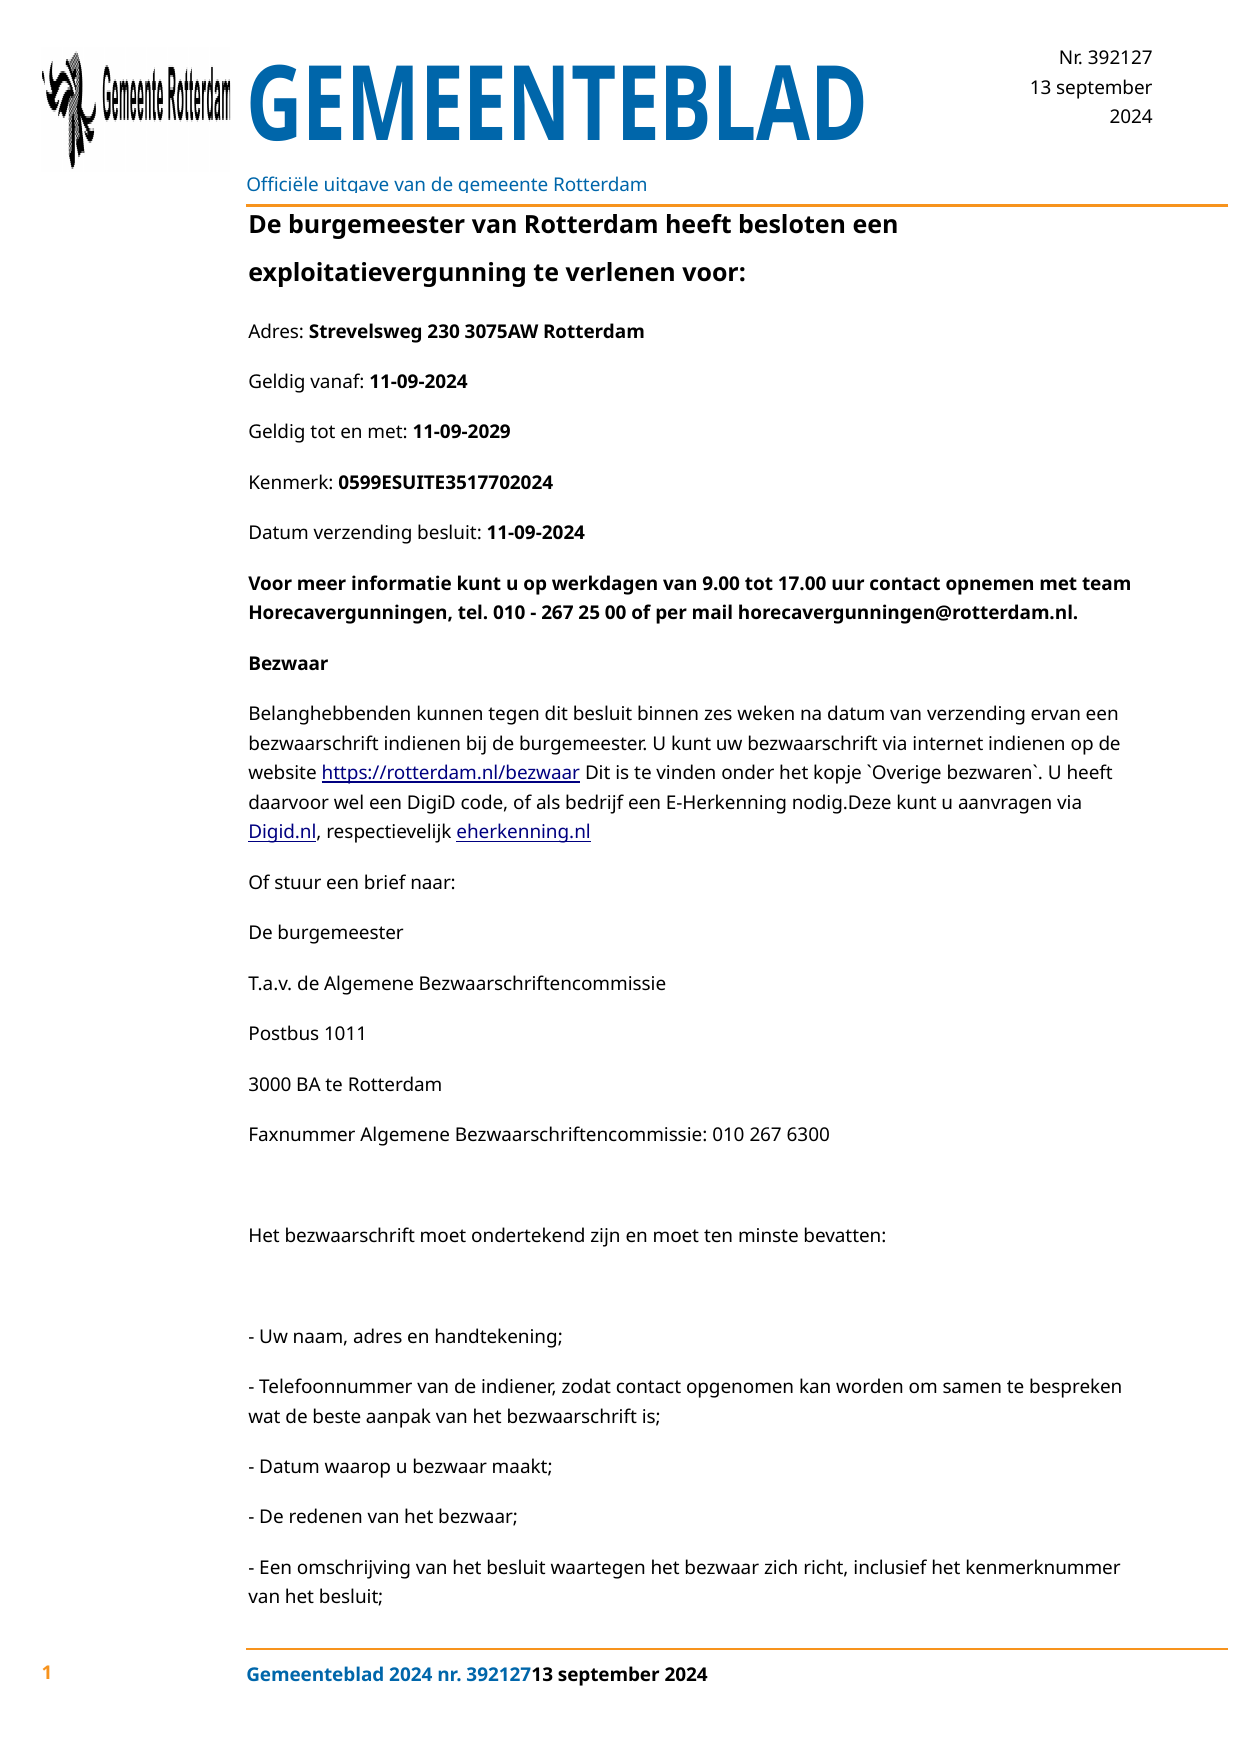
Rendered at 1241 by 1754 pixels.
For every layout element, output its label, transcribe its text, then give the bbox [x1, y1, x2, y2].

text Geldig vanaf: 11-09-2024 [248, 368, 1152, 394]
text - Telefoonnummer van de indiener, zodat contact opgenomen kan worden om samen te bespreken wat de beste aanpak van het bezwaarschrift is; [248, 1373, 1152, 1429]
text Of stuur een brief naar: [248, 869, 1152, 895]
text Datum verzending besluit: 11-09-2024 [248, 519, 1152, 545]
text Faxnummer Algemene Bezwaarschriftencommissie: 010 267 6300 [248, 1121, 1152, 1147]
text 3000 BA te Rotterdam [248, 1071, 1152, 1097]
text Voor meer informatie kunt u op werkdagen van 9.00 tot 17.00 uur contact opnemen met team Horecavergunningen, tel. 010 - 267 25 00 of per mail horecavergunningen@rotterdam.nl. [248, 570, 1152, 625]
text - De redenen van het bezwaar; [248, 1504, 1152, 1529]
picture [41, 47, 231, 172]
text Postbus 1011 [248, 1020, 1152, 1046]
text Bezwaar [248, 650, 1152, 676]
text Kenmerk: 0599ESUITE3517702024 [248, 469, 1152, 495]
text Het bezwaarschrift moet ondertekend zijn en moet ten minste bevatten: [248, 1222, 1152, 1248]
text Belanghebbenden kunnen tegen dit besluit binnen zes weken na datum van verzending ervan een bezwaarschrift indienen bij de burgemeester. U kunt uw bezwaarschrift via internet indienen op de website https://rotterdam.nl/bezwaar Dit is te vinden onder het kopje `Overige bezwaren`. U heeft daarvoor wel een DigiD code, of als bedrijf een E-Herkenning nodig.Deze kunt u aanvragen via Digid.nl, respectievelijk eherkenning.nl [248, 700, 1152, 844]
text - Uw naam, adres en handtekening; [248, 1323, 1152, 1349]
text T.a.v. de Algemene Bezwaarschriftencommissie [248, 970, 1152, 996]
text - Een omschrijving van het besluit waartegen het bezwaar zich richt, inclusief het kenmerknummer van het besluit; [248, 1554, 1152, 1609]
text Geldig tot en met: 11-09-2029 [248, 419, 1152, 444]
text Adres: Strevelsweg 230 3075AW Rotterdam [248, 318, 1152, 344]
text - Datum waarop u bezwaar maakt; [248, 1453, 1152, 1479]
text De burgemeester [248, 919, 1152, 945]
text De burgemeester van Rotterdam heeft besloten een exploitatievergunning te verlenen voor: [248, 207, 1152, 288]
